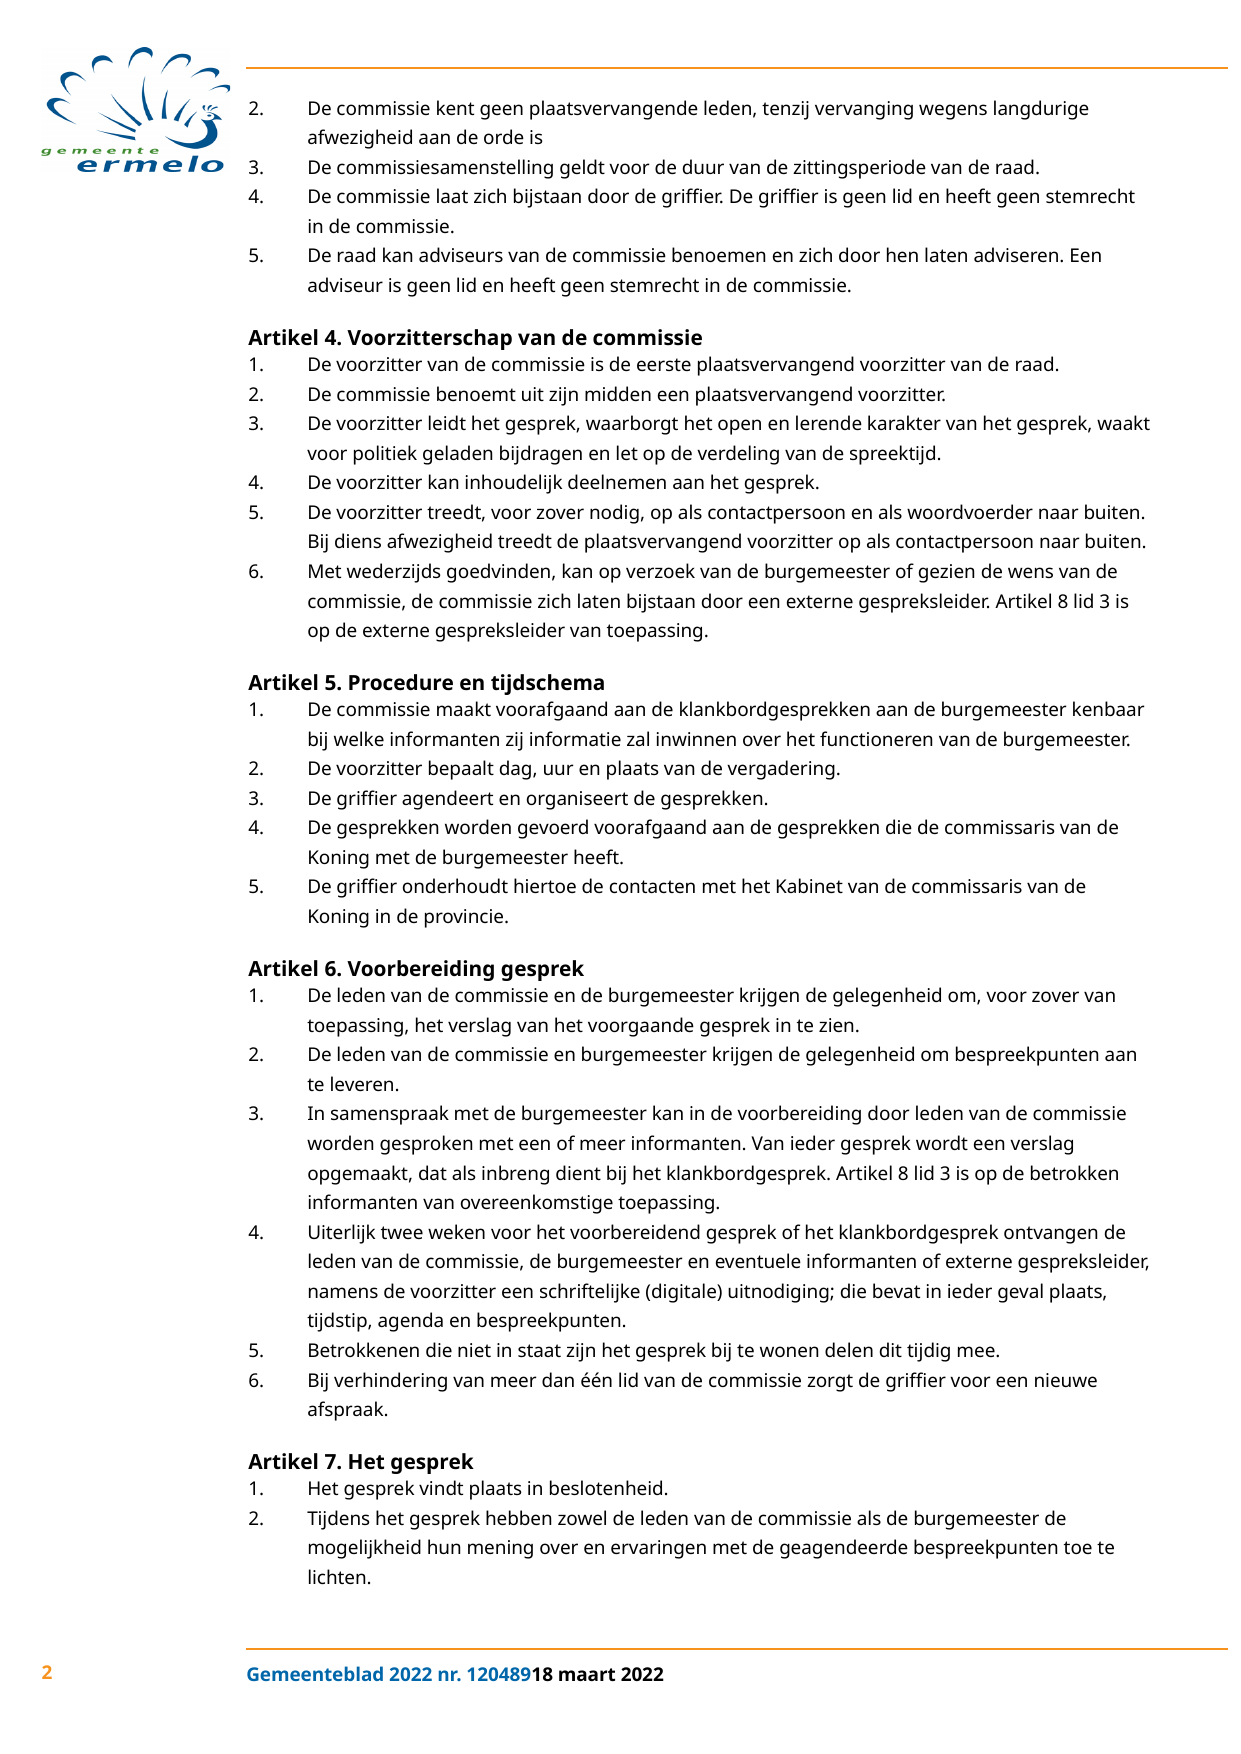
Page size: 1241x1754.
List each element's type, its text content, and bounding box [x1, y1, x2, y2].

list De gesprekken worden gevoerd voorafgaand aan de gesprekken die de commissaris van de Koning met de burgemeester heeft. [248, 814, 1152, 870]
list De leden van de commissie en de burgemeester krijgen de gelegenheid om, voor zover van toepassing, het verslag van het voorgaande gesprek in te zien. [248, 982, 1152, 1037]
list De griffier agendeert en organiseert de gesprekken. [248, 785, 1152, 811]
list De raad kan adviseurs van de commissie benoemen en zich door hen laten adviseren. Een adviseur is geen lid en heeft geen stemrecht in de commissie. [248, 243, 1152, 298]
list De commissie kent geen plaatsvervangende leden, tenzij vervanging wegens langdurige afwezigheid aan de orde is [248, 95, 1152, 150]
list In samenspraak met de burgemeester kan in de voorbereiding door leden van de commissie worden gesproken met een of meer informanten. Van ieder gesprek wordt een verslag opgemaakt, dat als inbreng dient bij het klankbordgesprek. Artikel 8 lid 3 is op de betrokken informanten van overeenkomstige toepassing. [248, 1101, 1152, 1215]
list Het gesprek vindt plaats in beslotenheid. [248, 1475, 1152, 1501]
picture [41, 47, 231, 172]
list De voorzitter van de commissie is de eerste plaatsvervangend voorzitter van de raad. [248, 351, 1152, 377]
list De commissiesamenstelling geldt voor de duur van de zittingsperiode van de raad. [248, 154, 1152, 180]
list Tijdens het gesprek hebben zowel de leden van de commissie als de burgemeester de mogelijkheid hun mening over en ervaringen met de geagendeerde bespreekpunten toe te lichten. [248, 1505, 1152, 1590]
list De voorzitter treedt, voor zover nodig, op als contactpersoon en als woordvoerder naar buiten. Bij diens afwezigheid treedt de plaatsvervangend voorzitter op als contactpersoon naar buiten. [248, 499, 1152, 554]
text Artikel 5. Procedure en tijdschema [248, 668, 1152, 696]
text Artikel 6. Voorbereiding gesprek [248, 954, 1152, 982]
list De voorzitter leidt het gesprek, waarborgt het open en lerende karakter van het gesprek, waakt voor politiek geladen bijdragen en let op de verdeling van de spreektijd. [248, 410, 1152, 466]
list De griffier onderhoudt hiertoe de contacten met het Kabinet van de commissaris van de Koning in de provincie. [248, 874, 1152, 929]
list Uiterlijk twee weken voor het voorbereidend gesprek of het klankbordgesprek ontvangen de leden van de commissie, de burgemeester en eventuele informanten of externe gespreksleider, namens de voorzitter een schriftelijke (digitale) uitnodiging; die bevat in ieder geval plaats, tijdstip, agenda en bespreekpunten. [248, 1219, 1152, 1333]
list De voorzitter kan inhoudelijk deelnemen aan het gesprek. [248, 469, 1152, 495]
list De voorzitter bepaalt dag, uur en plaats van de vergadering. [248, 755, 1152, 781]
list Bij verhindering van meer dan één lid van de commissie zorgt de griffier voor een nieuwe afspraak. [248, 1367, 1152, 1422]
text Artikel 7. Het gesprek [248, 1447, 1152, 1475]
list Met wederzijds goedvinden, kan op verzoek van de burgemeester of gezien de wens van de commissie, de commissie zich laten bijstaan door een externe gespreksleider. Artikel 8 lid 3 is op de externe gespreksleider van toepassing. [248, 558, 1152, 643]
text Artikel 4. Voorzitterschap van de commissie [248, 323, 1152, 351]
list De commissie laat zich bijstaan door de griffier. De griffier is geen lid en heeft geen stemrecht in de commissie. [248, 183, 1152, 239]
list De leden van de commissie en burgemeester krijgen de gelegenheid om bespreekpunten aan te leveren. [248, 1041, 1152, 1097]
list Betrokkenen die niet in staat zijn het gesprek bij te wonen delen dit tijdig mee. [248, 1337, 1152, 1363]
list De commissie benoemt uit zijn midden een plaatsvervangend voorzitter. [248, 381, 1152, 406]
list De commissie maakt voorafgaand aan de klankbordgesprekken aan de burgemeester kenbaar bij welke informanten zij informatie zal inwinnen over het functioneren van de burgemeester. [248, 696, 1152, 752]
